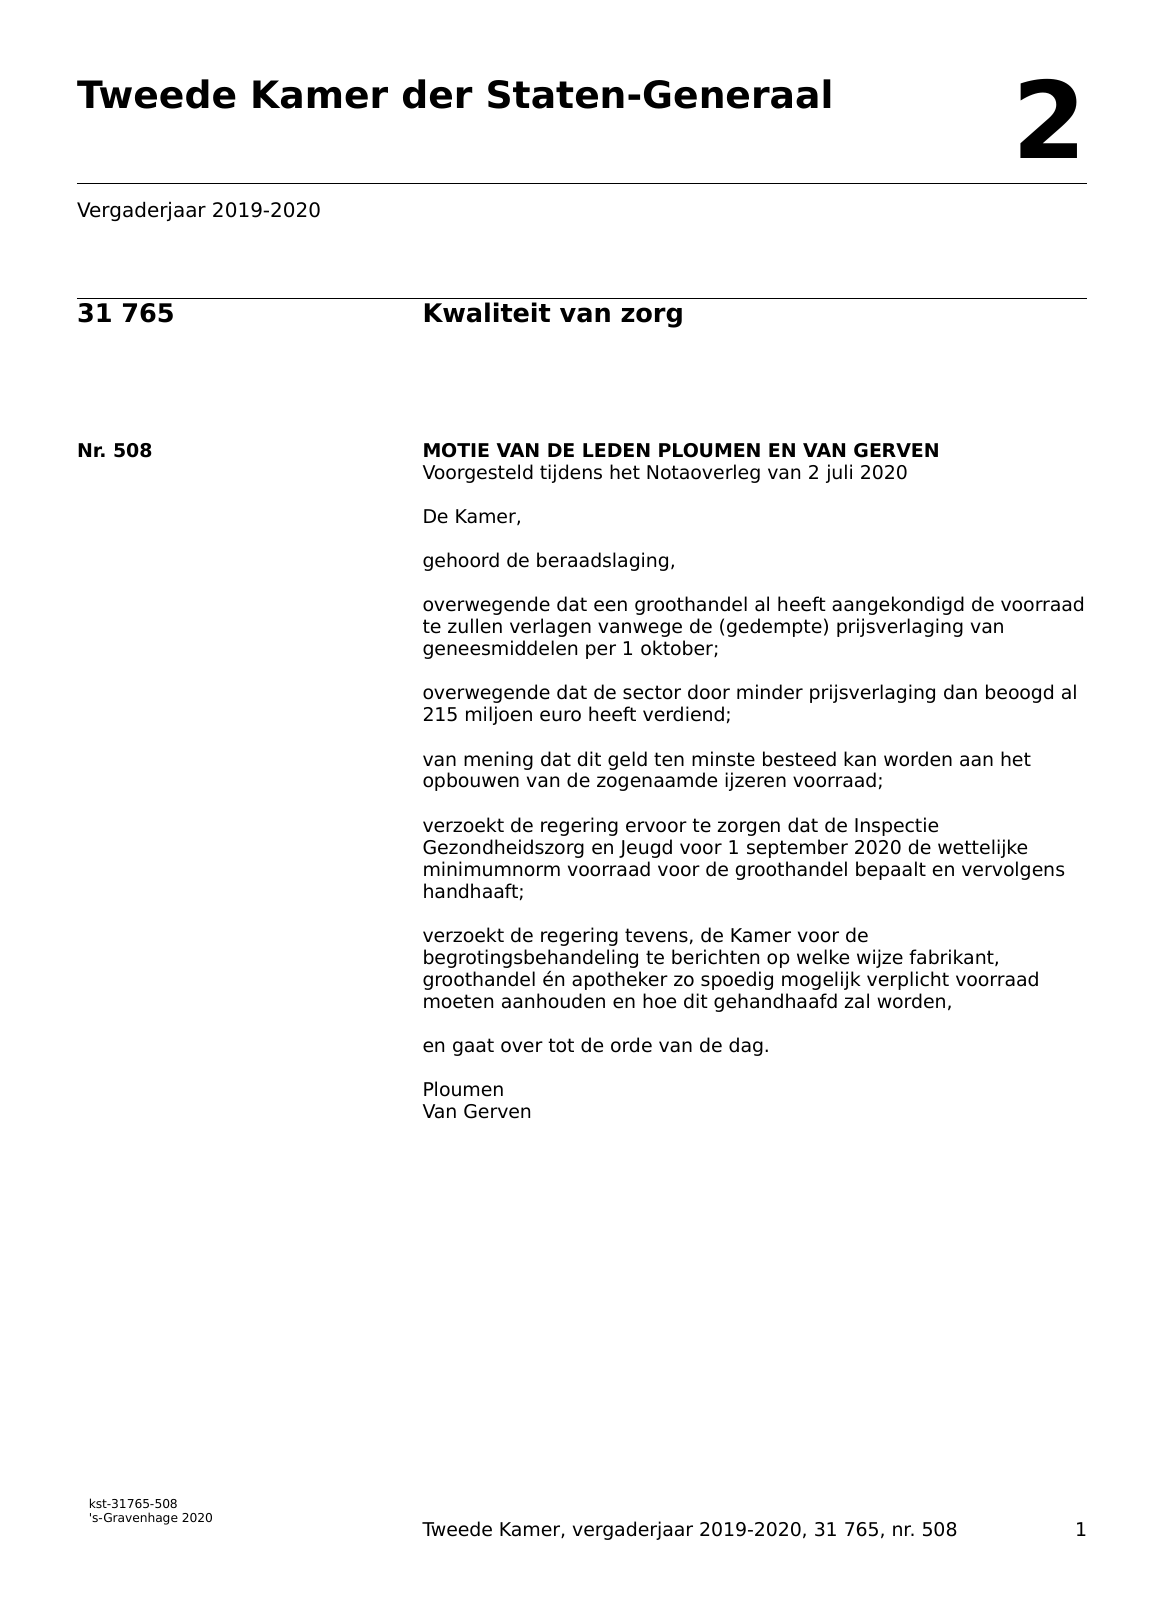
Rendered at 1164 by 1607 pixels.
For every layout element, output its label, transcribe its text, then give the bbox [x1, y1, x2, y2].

text van mening dat dit geld ten minste besteed kan worden aan het opbouwen van de zogenaamde ijzeren voorraad; [422, 748, 1087, 792]
table_cell Vergaderjaar 2019-2020 [77, 184, 1087, 298]
text verzoekt de regering tevens, de Kamer voor de begrotingsbehandeling te berichten op welke wijze fabrikant, groothandel én apotheker zo spoedig mogelijk verplicht voorraad moeten aanhouden en hoe dit gehandhaafd zal worden, [422, 925, 1087, 1013]
text overwegende dat de sector door minder prijsverlaging dan beoogd al 215 miljoen euro heeft verdiend; [422, 682, 1087, 726]
text verzoekt de regering ervoor te zorgen dat de Inspectie Gezondheidszorg en Jeugd voor 1 september 2020 de wettelijke minimumnorm voorraad voor de groothandel bepaalt en vervolgens handhaaft; [422, 814, 1087, 902]
text Ploumen [422, 1079, 1087, 1101]
text kst-31765-508 [88, 1497, 323, 1511]
subtitle 31 765 Kwaliteit van zorg [77, 299, 1087, 329]
text Van Gerven [422, 1101, 1087, 1123]
text 's-Gravenhage 2020 [88, 1511, 323, 1525]
text overwegende dat een groothandel al heeft aangekondigd de voorraad te zullen verlagen vanwege de (gedempte) prijsverlaging van geneesmiddelen per 1 oktober; [422, 594, 1087, 660]
text De Kamer, [422, 506, 1087, 528]
text gehoord de beraadslaging, [422, 550, 1087, 572]
text en gaat over tot de orde van de dag. [422, 1035, 1087, 1057]
text Voorgesteld tijdens het Notaoverleg van 2 juli 2020 [422, 462, 1087, 484]
table_header 2 [886, 59, 1087, 183]
table_header Tweede Kamer der Staten-Generaal [77, 59, 886, 183]
subtitle Nr. 508 MOTIE VAN DE LEDEN PLOUMEN EN VAN GERVEN [77, 440, 1087, 462]
